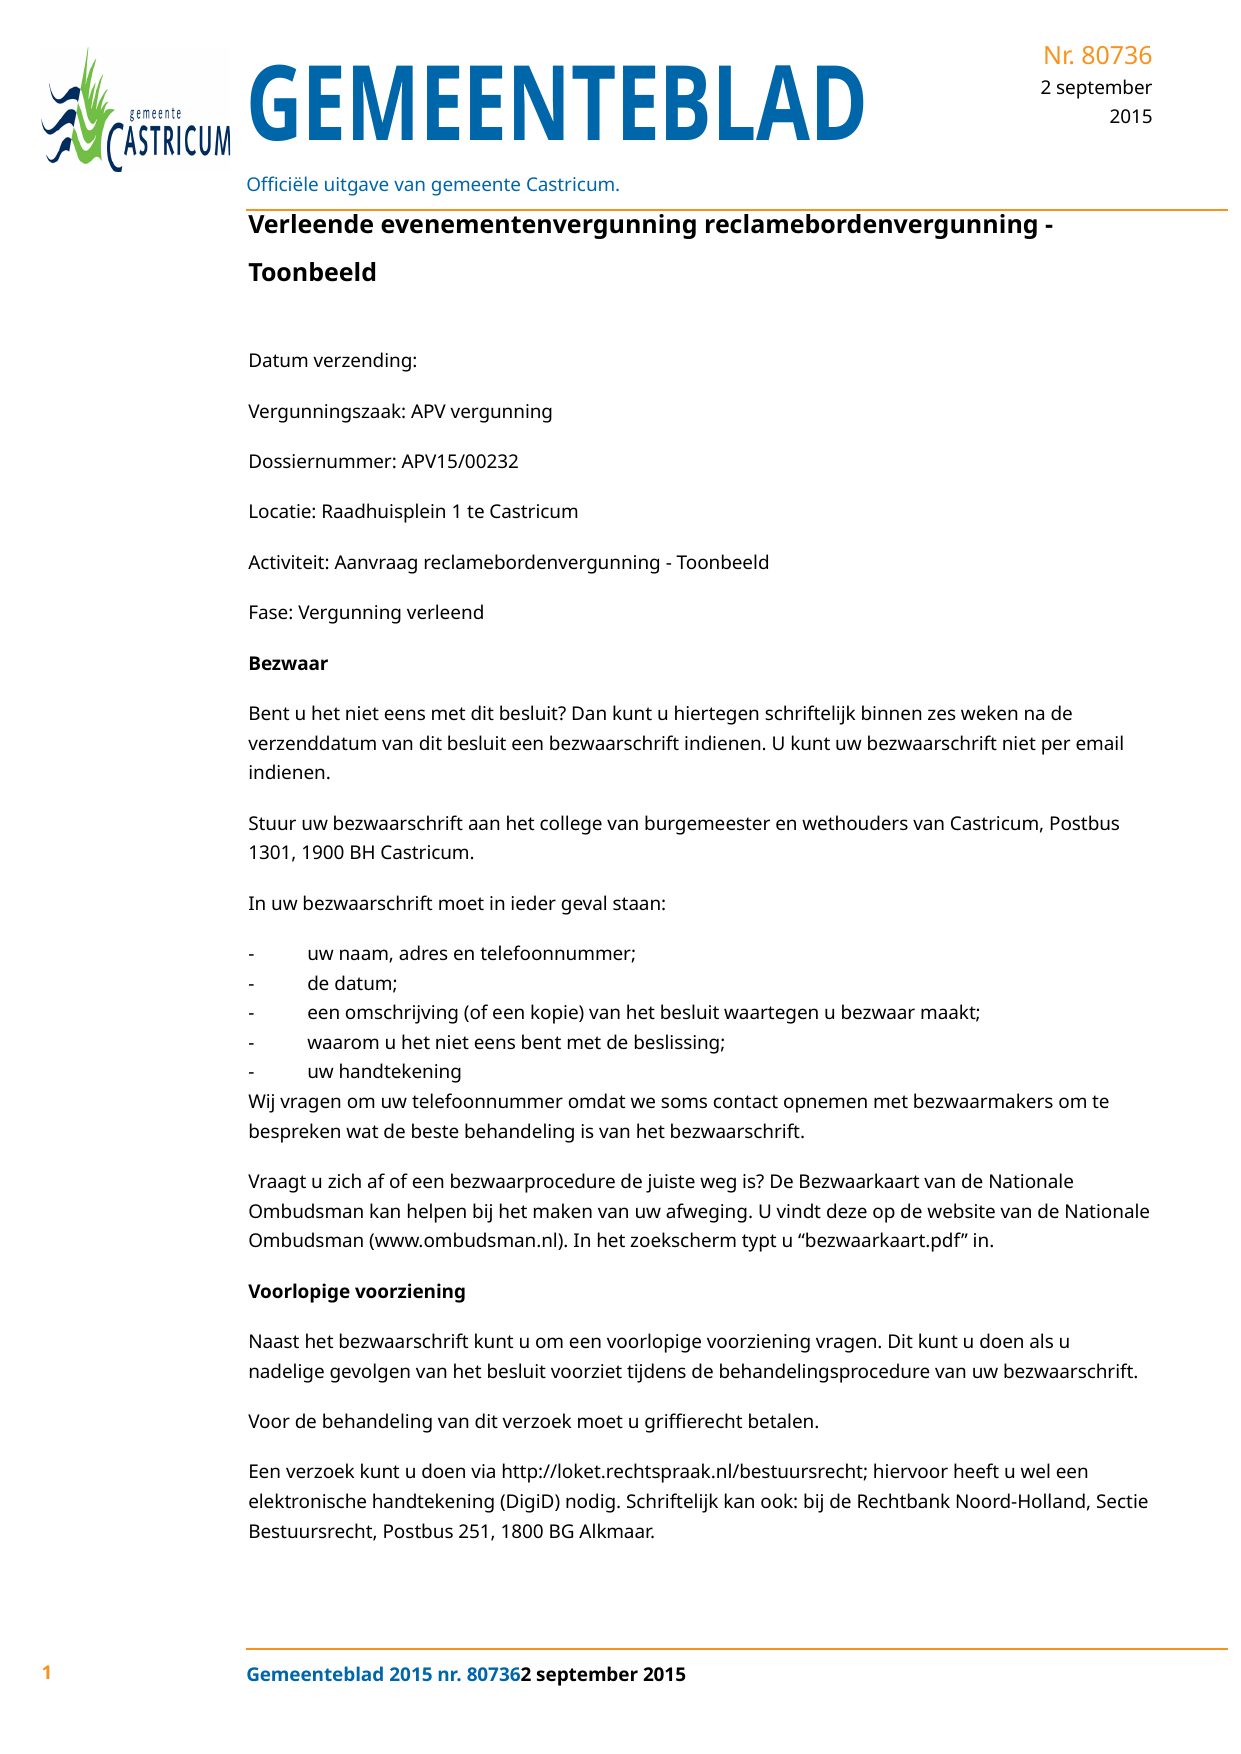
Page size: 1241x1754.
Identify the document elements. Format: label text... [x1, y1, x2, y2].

text Voorlopige voorziening [248, 1278, 1152, 1304]
text Datum verzending: [248, 347, 1152, 373]
text Een verzoek kunt u doen via http://loket.rechtspraak.nl/bestuursrecht; hiervoor heeft u wel een elektronische handtekening (DigiD) nodig. Schriftelijk kan ook: bij de Rechtbank Noord-Holland, Sectie Bestuursrecht, Postbus 251, 1800 BG Alkmaar. [248, 1459, 1152, 1544]
text Activiteit: Aanvraag reclamebordenvergunning - Toonbeeld [248, 549, 1152, 575]
text Vergunningszaak: APV vergunning [248, 398, 1152, 424]
text Locatie: Raadhuisplein 1 te Castricum [248, 499, 1152, 524]
text Verleende evenementenvergunning reclamebordenvergunning - Toonbeeld [248, 211, 1152, 288]
text Vraagt u zich af of een bezwaarprocedure de juiste weg is? De Bezwaarkaart van de Nationale Ombudsman kan helpen bij het maken van uw afweging. U vindt deze op de website van de Nationale Ombudsman (www.ombudsman.nl). In het zoekscherm typt u “bezwaarkaart.pdf” in. [248, 1168, 1152, 1253]
text Voor de behandeling van dit verzoek moet u griffierecht betalen. [248, 1408, 1152, 1434]
text Wij vragen om uw telefoonnummer omdat we soms contact opnemen met bezwaarmakers om te bespreken wat de beste behandeling is van het bezwaarschrift. [248, 1088, 1152, 1144]
text Bezwaar [248, 650, 1152, 676]
text Stuur uw bezwaarschrift aan het college van burgemeester en wethouders van Castricum, Postbus 1301, 1900 BH Castricum. [248, 810, 1152, 865]
list uw naam, adres en telefoonnummer; [248, 940, 1152, 966]
text Fase: Vergunning verleend [248, 599, 1152, 625]
text Bent u het niet eens met dit besluit? Dan kunt u hiertegen schriftelijk binnen zes weken na de verzenddatum van dit besluit een bezwaarschrift indienen. U kunt uw bezwaarschrift niet per email indienen. [248, 700, 1152, 785]
text Naast het bezwaarschrift kunt u om een voorlopige voorziening vragen. Dit kunt u doen als u nadelige gevolgen van het besluit voorziet tijdens de behandelingsprocedure van uw bezwaarschrift. [248, 1328, 1152, 1384]
list uw handtekening [248, 1059, 1152, 1084]
text In uw bezwaarschrift moet in ieder geval staan: [248, 890, 1152, 916]
picture [41, 47, 231, 172]
list waarom u het niet eens bent met de beslissing; [248, 1029, 1152, 1055]
text Dossiernummer: APV15/00232 [248, 448, 1152, 474]
list de datum; [248, 970, 1152, 996]
list een omschrijving (of een kopie) van het besluit waartegen u bezwaar maakt; [248, 999, 1152, 1025]
